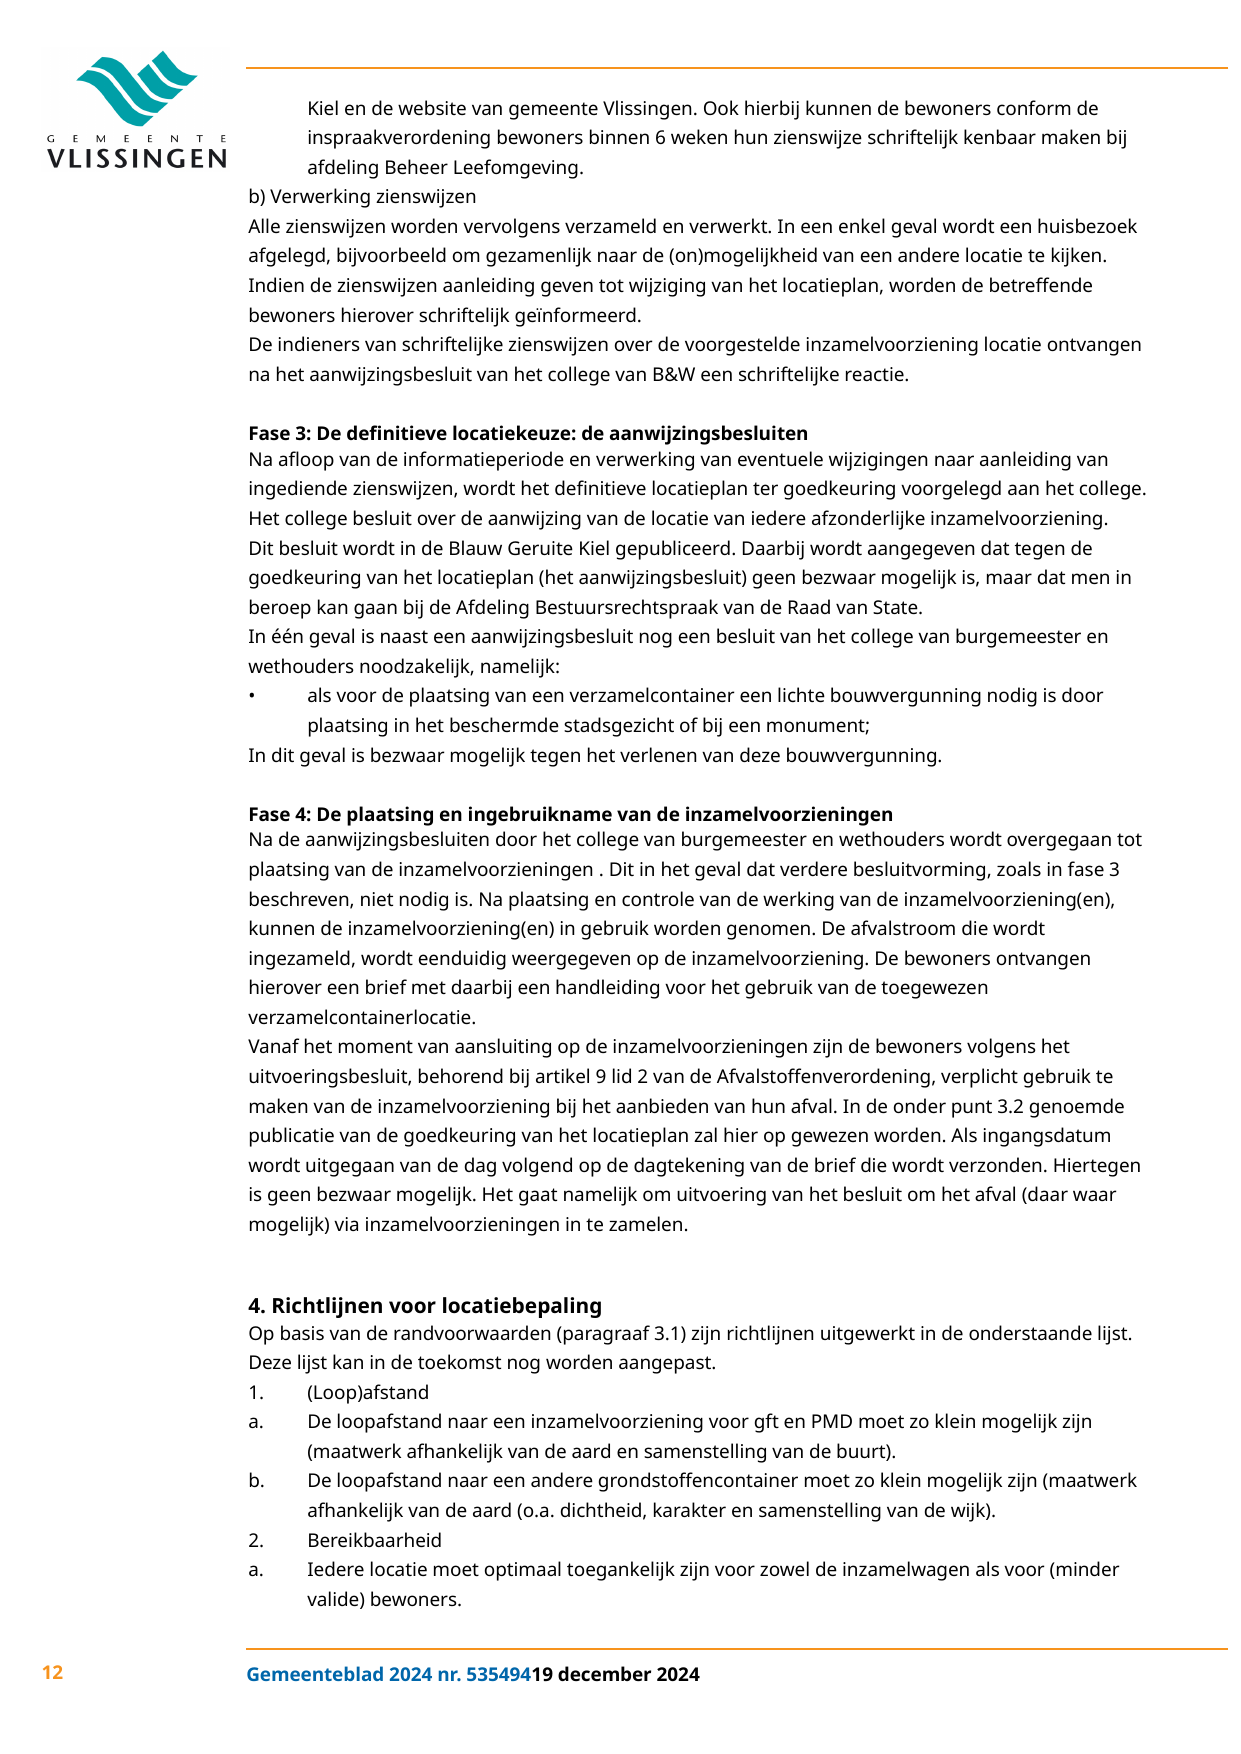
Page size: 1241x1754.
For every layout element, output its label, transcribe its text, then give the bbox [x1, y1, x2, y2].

text 4. Richtlijnen voor locatiebepaling [248, 1291, 1152, 1320]
text b) Verwerking zienswijzen [248, 183, 1152, 209]
text Na afloop van de informatieperiode en verwerking van eventuele wijzigingen naar aanleiding van ingediende zienswijzen, wordt het definitieve locatieplan ter goedkeuring voorgelegd aan het college. Het college besluit over de aanwijzing van de locatie van iedere afzonderlijke inzamelvoorziening. [248, 446, 1152, 531]
text Dit besluit wordt in de Blauw Geruite Kiel gepubliceerd. Daarbij wordt aangegeven dat tegen de goedkeuring van het locatieplan (het aanwijzingsbesluit) geen bezwaar mogelijk is, maar dat men in beroep kan gaan bij de Afdeling Bestuursrechtspraak van de Raad van State. [248, 535, 1152, 619]
list De loopafstand naar een andere grondstoffencontainer moet zo klein mogelijk zijn (maatwerk afhankelijk van de aard (o.a. dichtheid, karakter en samenstelling van de wijk). [248, 1468, 1152, 1523]
text Alle zienswijzen worden vervolgens verzameld en verwerkt. In een enkel geval wordt een huisbezoek afgelegd, bijvoorbeeld om gezamenlijk naar de (on)mogelijkheid van een andere locatie te kijken. Indien de zienswijzen aanleiding geven tot wijziging van het locatieplan, worden de betreffende bewoners hierover schriftelijk geïnformeerd. [248, 213, 1152, 328]
list De loopafstand naar een inzamelvoorziening voor gft en PMD moet zo klein mogelijk zijn (maatwerk afhankelijk van de aard en samenstelling van de buurt). [248, 1408, 1152, 1464]
text Na de aanwijzingsbesluiten door het college van burgemeester en wethouders wordt overgegaan tot plaatsing van de inzamelvoorzieningen . Dit in het geval dat verdere besluitvorming, zoals in fase 3 beschreven, niet nodig is. Na plaatsing en controle van de werking van de inzamelvoorziening(en), kunnen de inzamelvoorziening(en) in gebruik worden genomen. De afvalstroom die wordt ingezameld, wordt eenduidig weergegeven op de inzamelvoorziening. De bewoners ontvangen hierover een brief met daarbij een handleiding voor het gebruik van de toegewezen verzamelcontainerlocatie. [248, 827, 1152, 1030]
text In één geval is naast een aanwijzingsbesluit nog een besluit van het college van burgemeester en wethouders noodzakelijk, namelijk: [248, 623, 1152, 679]
list als voor de plaatsing van een verzamelcontainer een lichte bouwvergunning nodig is door plaatsing in het beschermde stadsgezicht of bij een monument; [248, 683, 1152, 738]
list Bereikbaarheid [248, 1527, 1152, 1552]
picture [41, 47, 231, 172]
text In dit geval is bezwaar mogelijk tegen het verlenen van deze bouwvergunning. [248, 742, 1152, 767]
list Iedere locatie moet optimaal toegankelijk zijn voor zowel de inzamelwagen als voor (minder valide) bewoners. [248, 1556, 1152, 1612]
list Kiel en de website van gemeente Vlissingen. Ook hierbij kunnen de bewoners conform de inspraakverordening bewoners binnen 6 weken hun zienswijze schriftelijk kenbaar maken bij afdeling Beheer Leefomgeving. [248, 95, 1152, 180]
text Vanaf het moment van aansluiting op de inzamelvoorzieningen zijn de bewoners volgens het uitvoeringsbesluit, behorend bij artikel 9 lid 2 van de Afvalstoffenverordening, verplicht gebruik te maken van de inzamelvoorziening bij het aanbieden van hun afval. In de onder punt 3.2 genoemde publicatie van de goedkeuring van het locatieplan zal hier op gewezen worden. Als ingangsdatum wordt uitgegaan van de dag volgend op de dagtekening van de brief die wordt verzonden. Hiertegen is geen bezwaar mogelijk. Het gaat namelijk om uitvoering van het besluit om het afval (daar waar mogelijk) via inzamelvoorzieningen in te zamelen. [248, 1034, 1152, 1237]
text Fase 3: De definitieve locatiekeuze: de aanwijzingsbesluiten [248, 420, 1152, 446]
list (Loop)afstand [248, 1379, 1152, 1404]
text Op basis van de randvoorwaarden (paragraaf 3.1) zijn richtlijnen uitgewerkt in de onderstaande lijst. Deze lijst kan in de toekomst nog worden aangepast. [248, 1320, 1152, 1375]
text Fase 4: De plaatsing en ingebruikname van de inzamelvoorzieningen [248, 801, 1152, 827]
text De indieners van schriftelijke zienswijzen over de voorgestelde inzamelvoorziening locatie ontvangen na het aanwijzingsbesluit van het college van B&W een schriftelijke reactie. [248, 331, 1152, 387]
